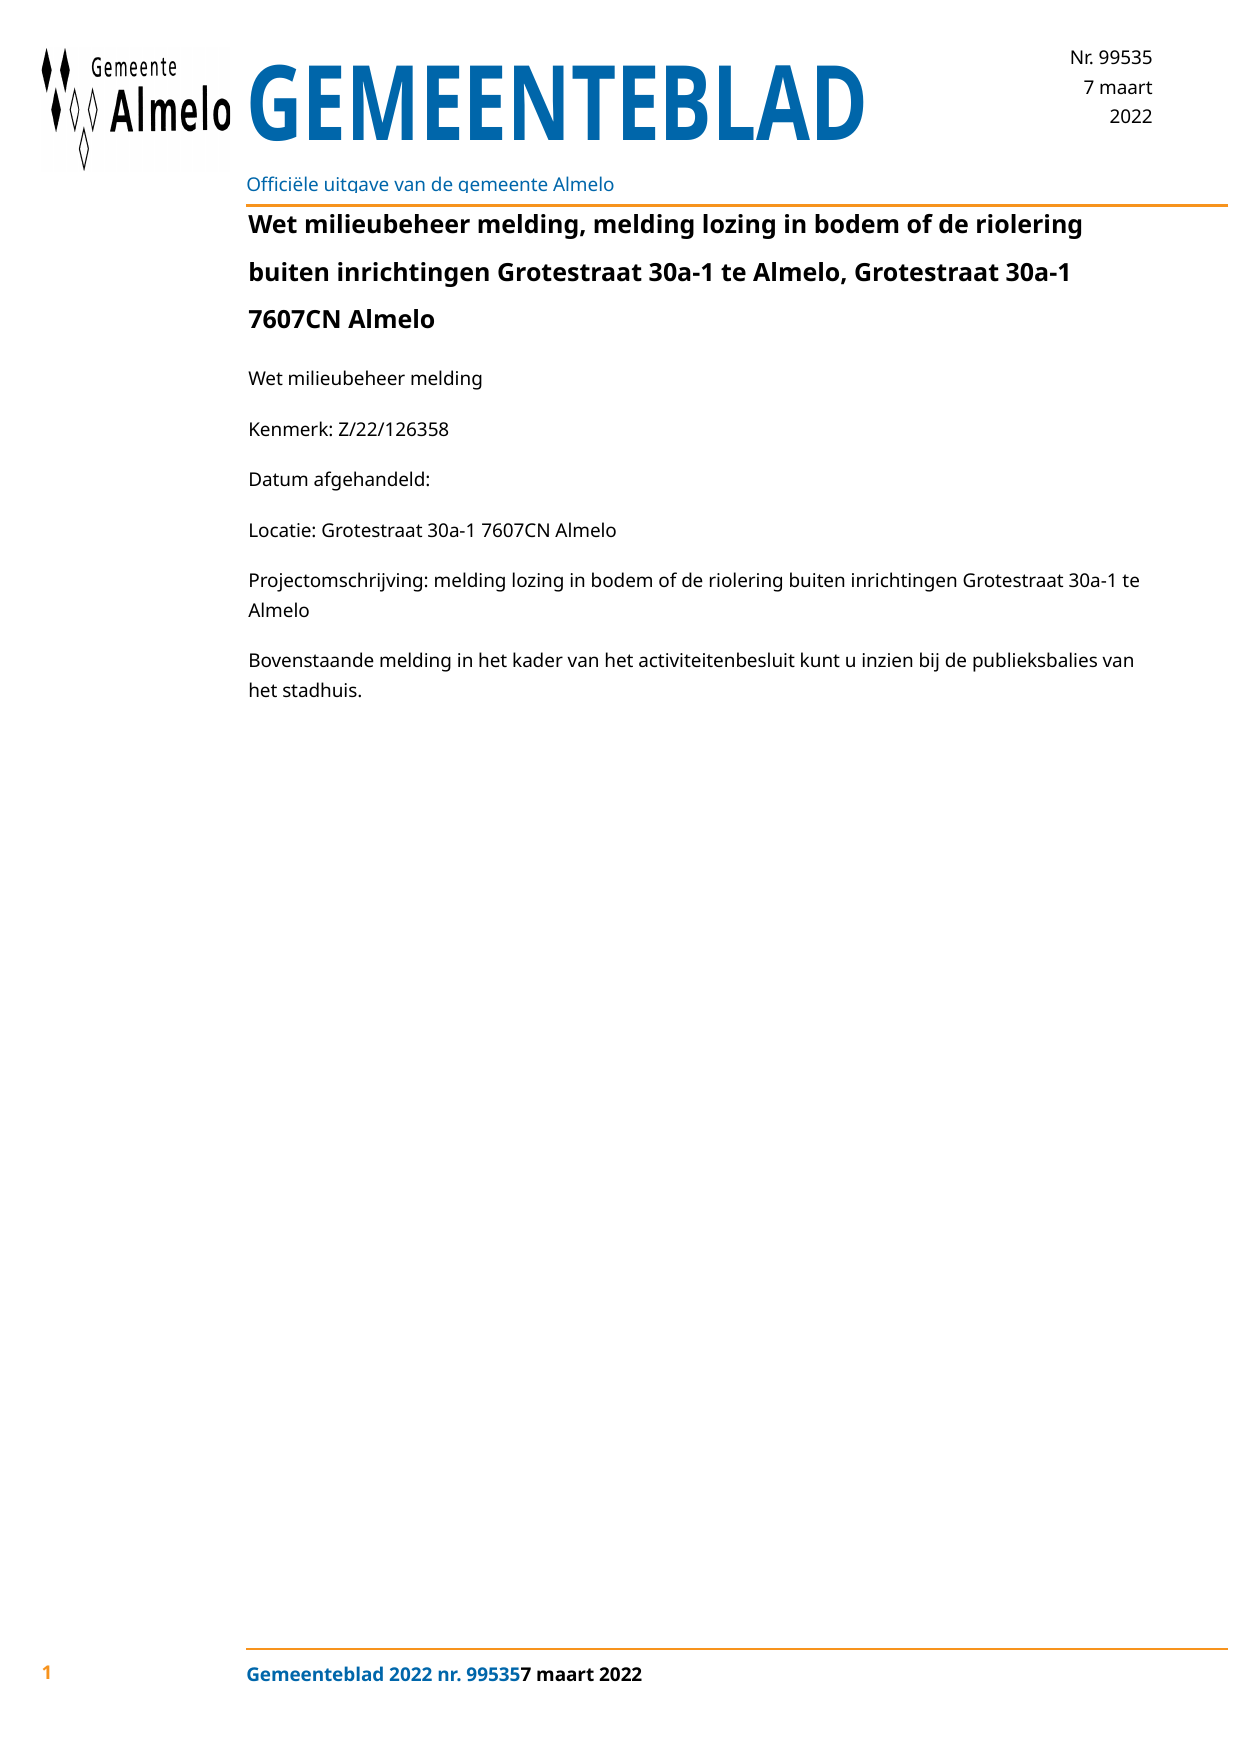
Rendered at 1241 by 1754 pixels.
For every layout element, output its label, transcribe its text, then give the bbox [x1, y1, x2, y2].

text Wet milieubeheer melding [248, 366, 1152, 391]
text Wet milieubeheer melding, melding lozing in bodem of de riolering buiten inrichtingen Grotestraat 30a-1 te Almelo, Grotestraat 30a-1 7607CN Almelo [248, 207, 1152, 336]
text Projectomschrijving: melding lozing in bodem of de riolering buiten inrichtingen Grotestraat 30a-1 te Almelo [248, 567, 1152, 622]
text Locatie: Grotestraat 30a-1 7607CN Almelo [248, 517, 1152, 542]
picture [41, 47, 231, 172]
text Kenmerk: Z/22/126358 [248, 416, 1152, 442]
text Datum afgehandeld: [248, 466, 1152, 492]
text Bovenstaande melding in het kader van het activiteitenbesluit kunt u inzien bij de publieksbalies van het stadhuis. [248, 647, 1152, 702]
